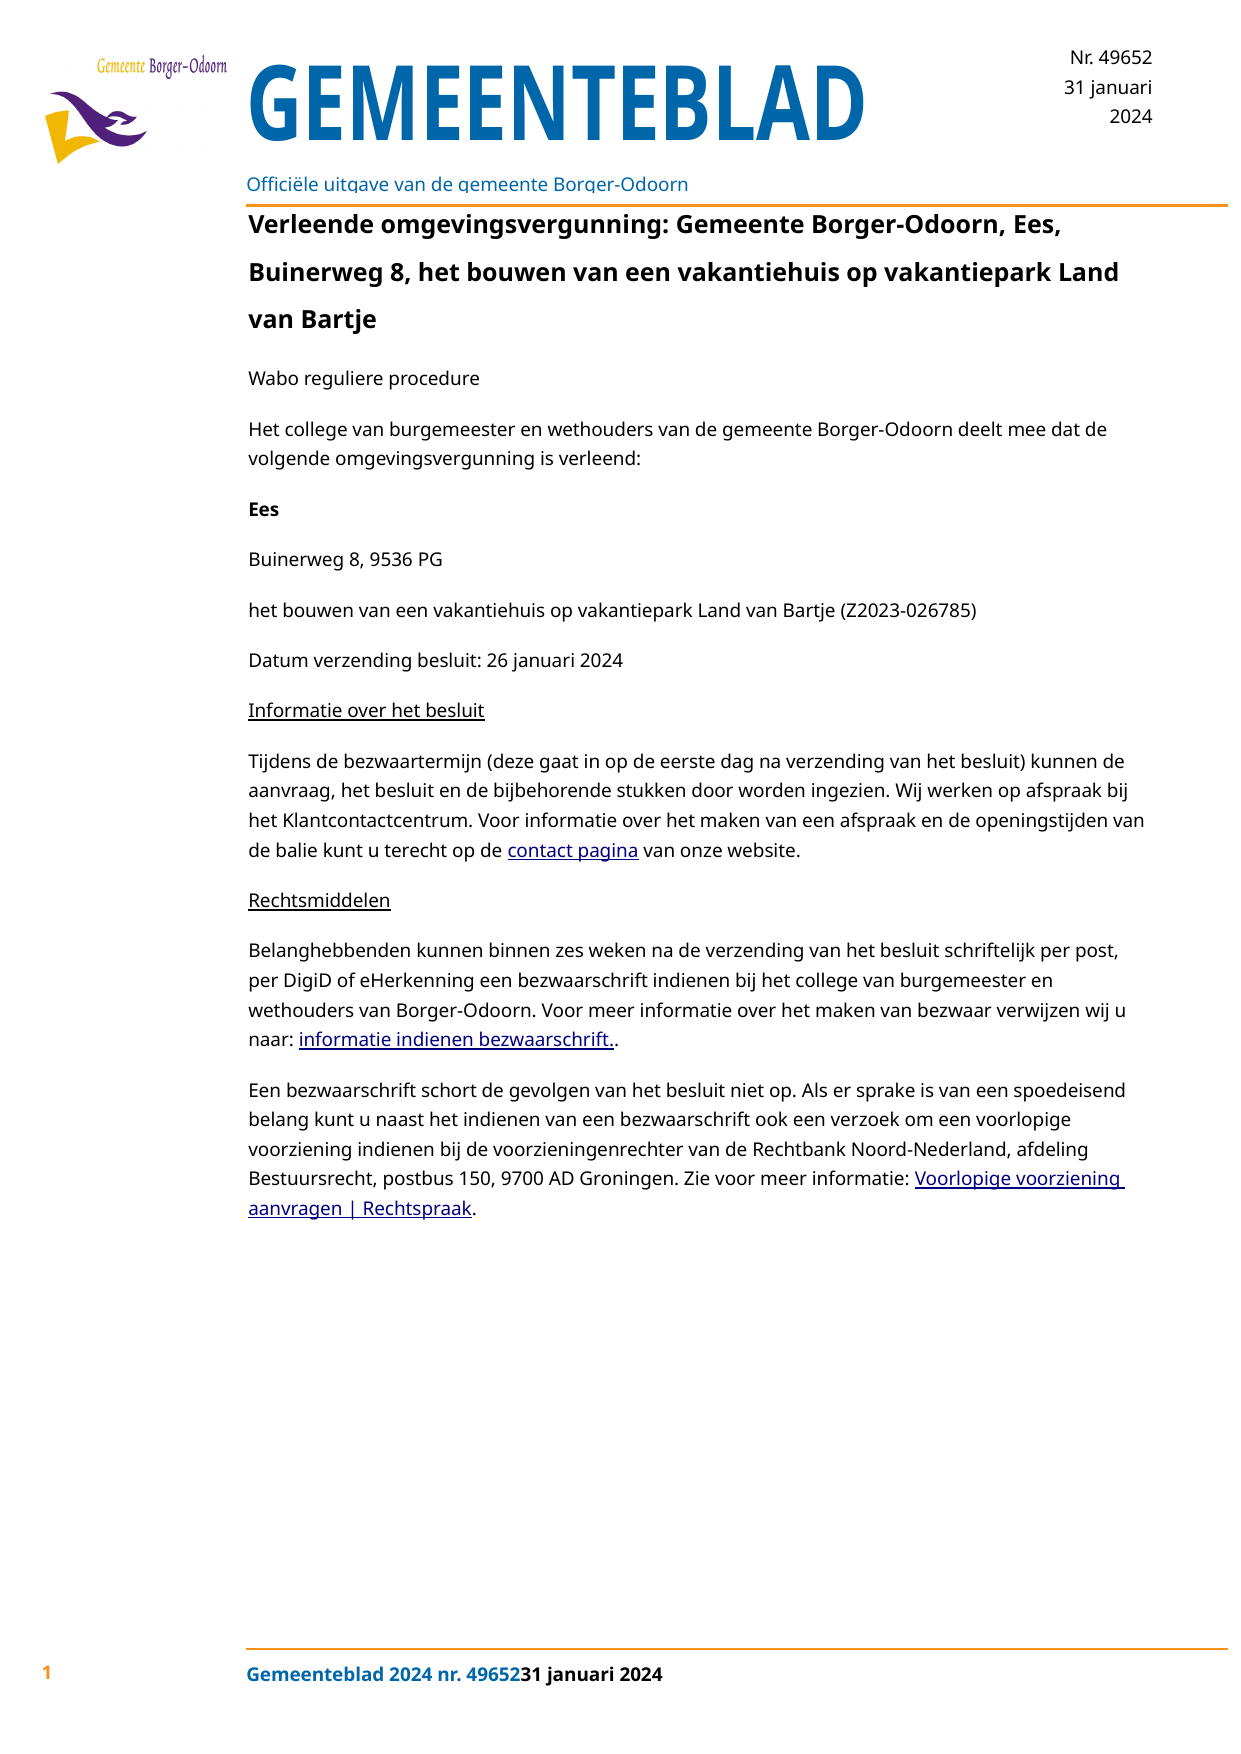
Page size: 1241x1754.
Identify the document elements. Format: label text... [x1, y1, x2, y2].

text Verleende omgevingsvergunning: Gemeente Borger-Odoorn, Ees, Buinerweg 8, het bouwen van een vakantiehuis op vakantiepark Land van Bartje [248, 207, 1152, 336]
picture [41, 47, 231, 172]
text Een bezwaarschrift schort de gevolgen van het besluit niet op. Als er sprake is van een spoedeisend belang kunt u naast het indienen van een bezwaarschrift ook een verzoek om een voorlopige voorziening indienen bij de voorzieningenrechter van de Rechtbank Noord-Nederland, afdeling Bestuursrecht, postbus 150, 9700 AD Groningen. Zie voor meer informatie: Voorlopige voorziening aanvragen | Rechtspraak. [248, 1077, 1152, 1221]
text Wabo reguliere procedure [248, 366, 1152, 391]
text Datum verzending besluit: 26 januari 2024 [248, 647, 1152, 673]
text het bouwen van een vakantiehuis op vakantiepark Land van Bartje (Z2023-026785) [248, 597, 1152, 622]
text Ees [248, 496, 1152, 522]
text Belanghebbenden kunnen binnen zes weken na de verzending van het besluit schriftelijk per post, per DigiD of eHerkenning een bezwaarschrift indienen bij het college van burgemeester en wethouders van Borger-Odoorn. Voor meer informatie over het maken van bezwaar verwijzen wij u naar: informatie indienen bezwaarschrift.. [248, 938, 1152, 1052]
text Tijdens de bezwaartermijn (deze gaat in op de eerste dag na verzending van het besluit) kunnen de aanvraag, het besluit en de bijbehorende stukken door worden ingezien. Wij werken op afspraak bij het Klantcontactcentrum. Voor informatie over het maken van een afspraak en de openingstijden van de balie kunt u terecht op de contact pagina van onze website. [248, 748, 1152, 862]
text Rechtsmiddelen [248, 887, 1152, 913]
text Informatie over het besluit [248, 698, 1152, 723]
text Het college van burgemeester en wethouders van de gemeente Borger-Odoorn deelt mee dat de volgende omgevingsvergunning is verleend: [248, 416, 1152, 471]
text Buinerweg 8, 9536 PG [248, 546, 1152, 572]
